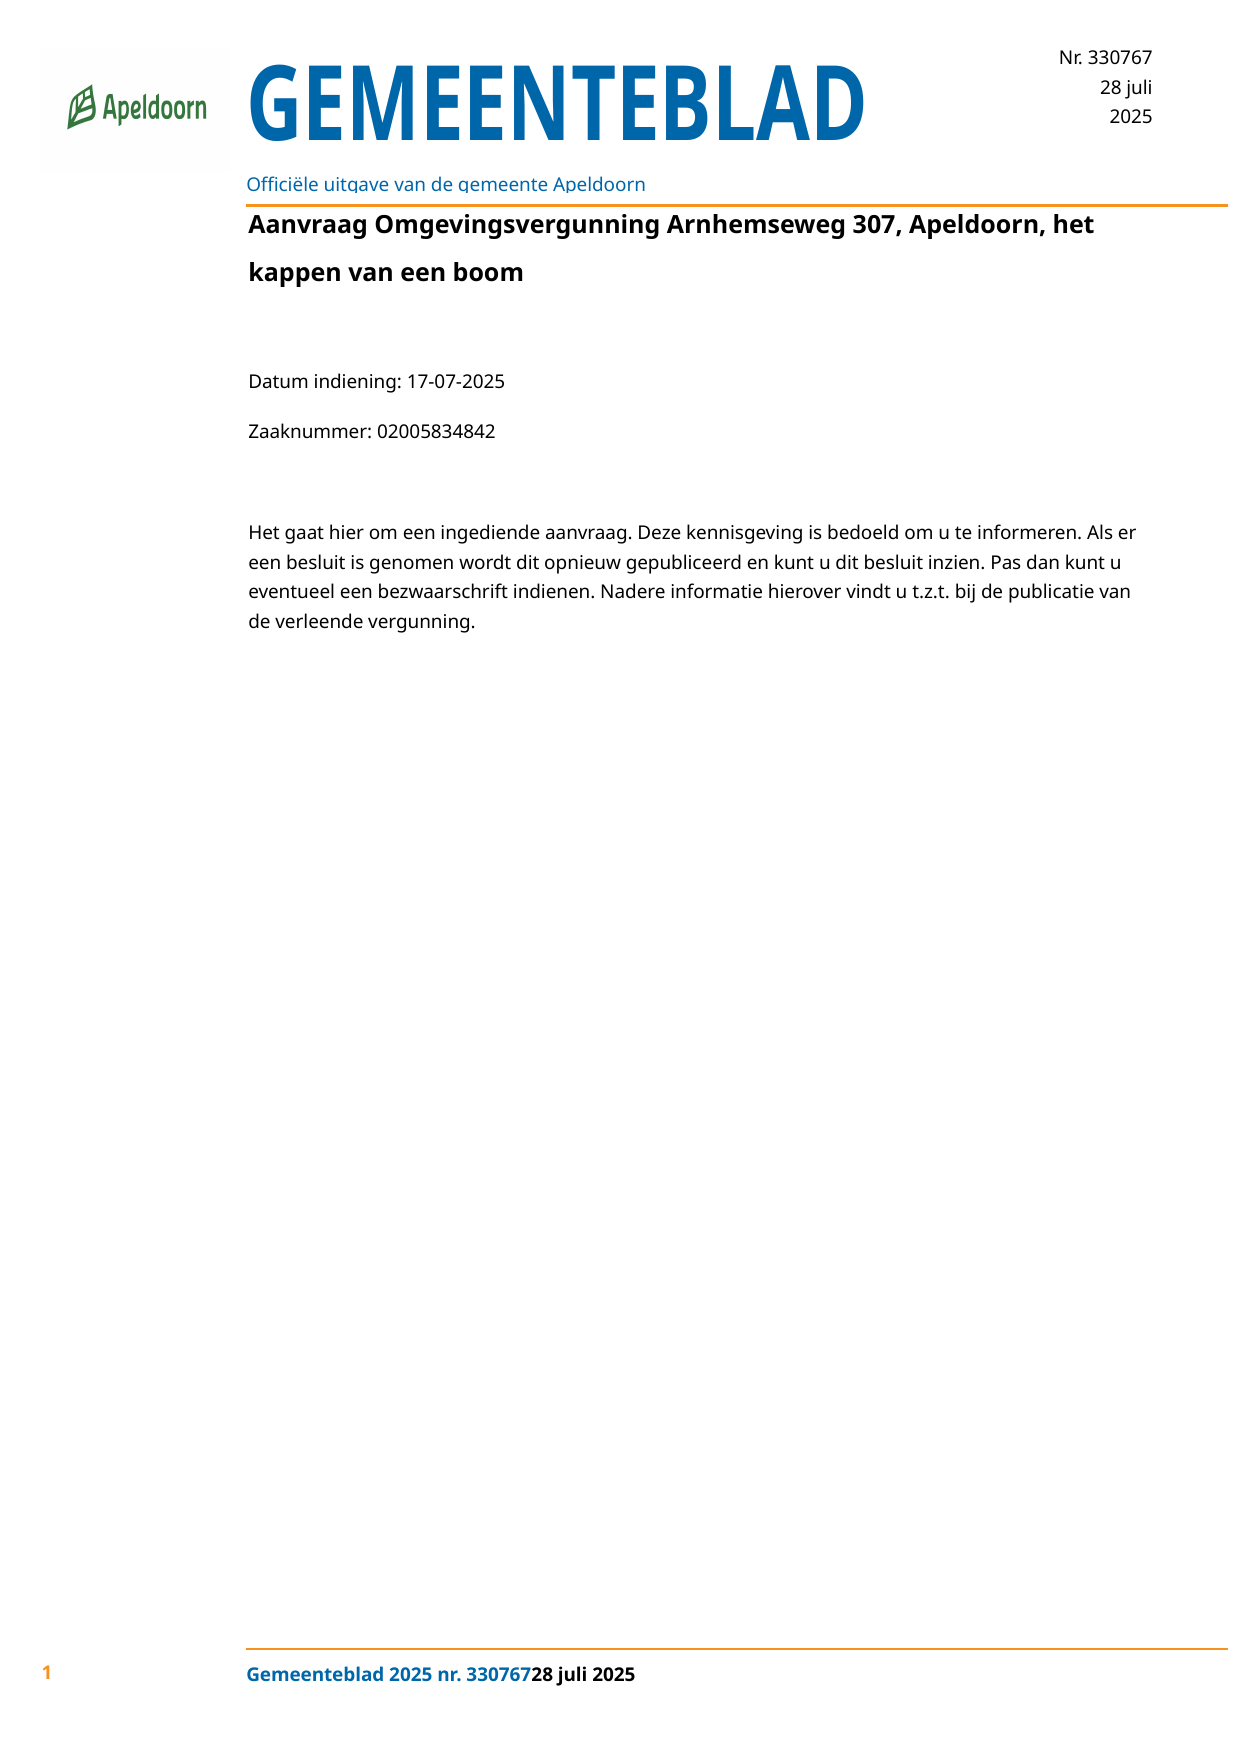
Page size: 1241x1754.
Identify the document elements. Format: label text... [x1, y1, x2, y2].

text Zaaknummer: 02005834842 [248, 419, 1152, 444]
text Het gaat hier om een ingediende aanvraag. Deze kennisgeving is bedoeld om u te informeren. Als er een besluit is genomen wordt dit opnieuw gepubliceerd en kunt u dit besluit inzien. Pas dan kunt u eventueel een bezwaarschrift indienen. Nadere informatie hierover vindt u t.z.t. bij de publicatie van de verleende vergunning. [248, 519, 1152, 634]
text Aanvraag Omgevingsvergunning Arnhemseweg 307, Apeldoorn, het kappen van een boom [248, 207, 1152, 288]
picture [41, 47, 231, 172]
text Datum indiening: 17-07-2025 [248, 368, 1152, 394]
